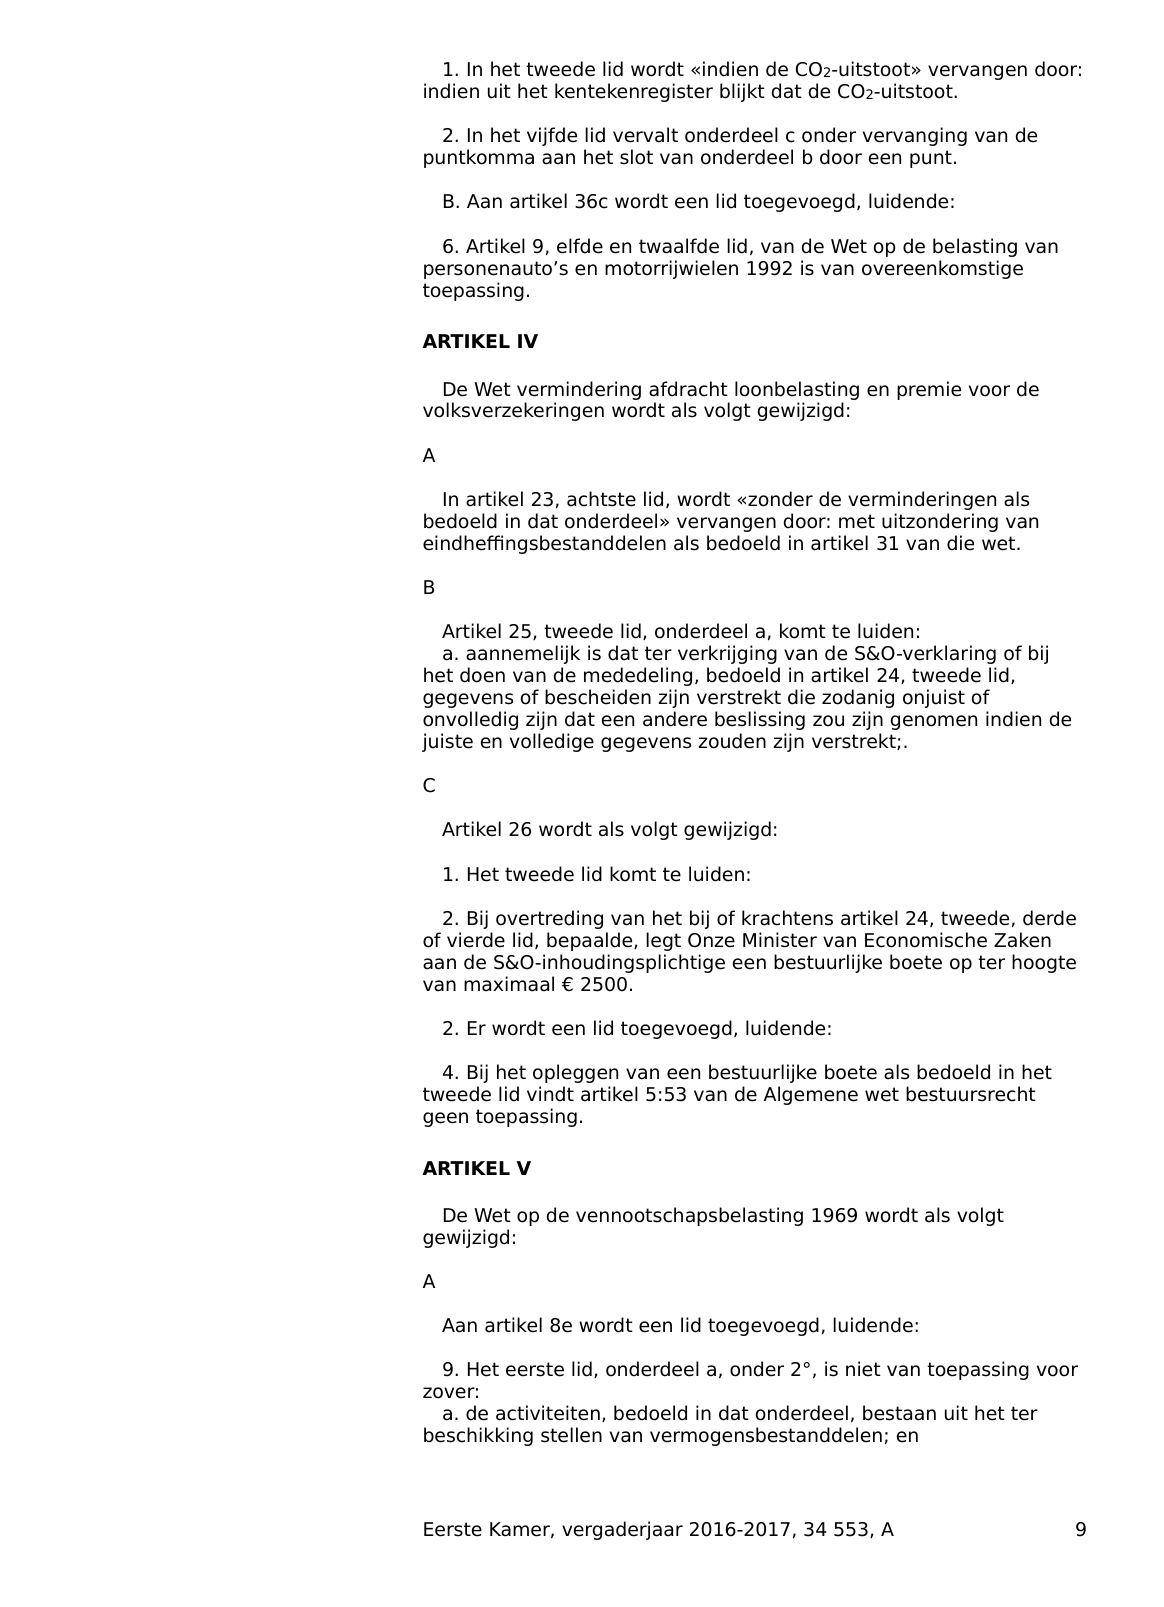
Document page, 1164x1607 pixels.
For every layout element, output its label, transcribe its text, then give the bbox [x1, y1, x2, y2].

text A [422, 444, 1087, 467]
subtitle ARTIKEL V [422, 1158, 1087, 1180]
text 2. Bij overtreding van het bij of krachtens artikel 24, tweede, derde of vierde lid, bepaalde, legt Onze Minister van Economische Zaken aan de S&O-inhoudingsplichtige een bestuurlijke boete op ter hoogte van maximaal € 2500. [422, 908, 1087, 996]
text 9. Het eerste lid, onderdeel a, onder 2°, is niet van toepassing voor zover: [422, 1359, 1087, 1403]
text De Wet vermindering afdracht loonbelasting en premie voor de volksverzekeringen wordt als volgt gewijzigd: [422, 378, 1087, 422]
text 2. Er wordt een lid toegevoegd, luidende: [422, 1018, 1087, 1040]
text 6. Artikel 9, elfde en twaalfde lid, van de Wet op de belasting van personenauto’s en motorrijwielen 1992 is van overeenkomstige toepassing. [422, 236, 1087, 301]
text a. aannemelijk is dat ter verkrijging van de S&O-verklaring of bij het doen van de mededeling, bedoeld in artikel 24, tweede lid, gegevens of bescheiden zijn verstrekt die zodanig onjuist of onvolledig zijn dat een andere beslissing zou zijn genomen indien de juiste en volledige gegevens zouden zijn verstrekt;. [422, 643, 1087, 753]
subtitle ARTIKEL IV [422, 331, 1087, 353]
text De Wet op de vennootschapsbelasting 1969 wordt als volgt gewijzigd: [422, 1205, 1087, 1249]
text 1. Het tweede lid komt te luiden: [422, 863, 1087, 885]
text Artikel 25, tweede lid, onderdeel a, komt te luiden: [422, 621, 1087, 643]
text 2. In het vijfde lid vervalt onderdeel c onder vervanging van de puntkomma aan het slot van onderdeel b door een punt. [422, 125, 1087, 169]
text 1. In het tweede lid wordt «indien de CO2-uitstoot» vervangen door: indien uit het kentekenregister blijkt dat de CO2-uitstoot. [422, 59, 1087, 103]
text B. Aan artikel 36c wordt een lid toegevoegd, luidende: [422, 191, 1087, 213]
text A [422, 1271, 1087, 1293]
text Aan artikel 8e wordt een lid toegevoegd, luidende: [422, 1315, 1087, 1337]
text In artikel 23, achtste lid, wordt «zonder de verminderingen als bedoeld in dat onderdeel» vervangen door: met uitzondering van eindheffingsbestanddelen als bedoeld in artikel 31 van die wet. [422, 489, 1087, 555]
text 4. Bij het opleggen van een bestuurlijke boete als bedoeld in het tweede lid vindt artikel 5:53 van de Algemene wet bestuursrecht geen toepassing. [422, 1062, 1087, 1128]
text Artikel 26 wordt als volgt gewijzigd: [422, 819, 1087, 841]
text B [422, 577, 1087, 599]
text a. de activiteiten, bedoeld in dat onderdeel, bestaan uit het ter beschikking stellen van vermogensbestanddelen; en [422, 1403, 1087, 1447]
text C [422, 775, 1087, 797]
